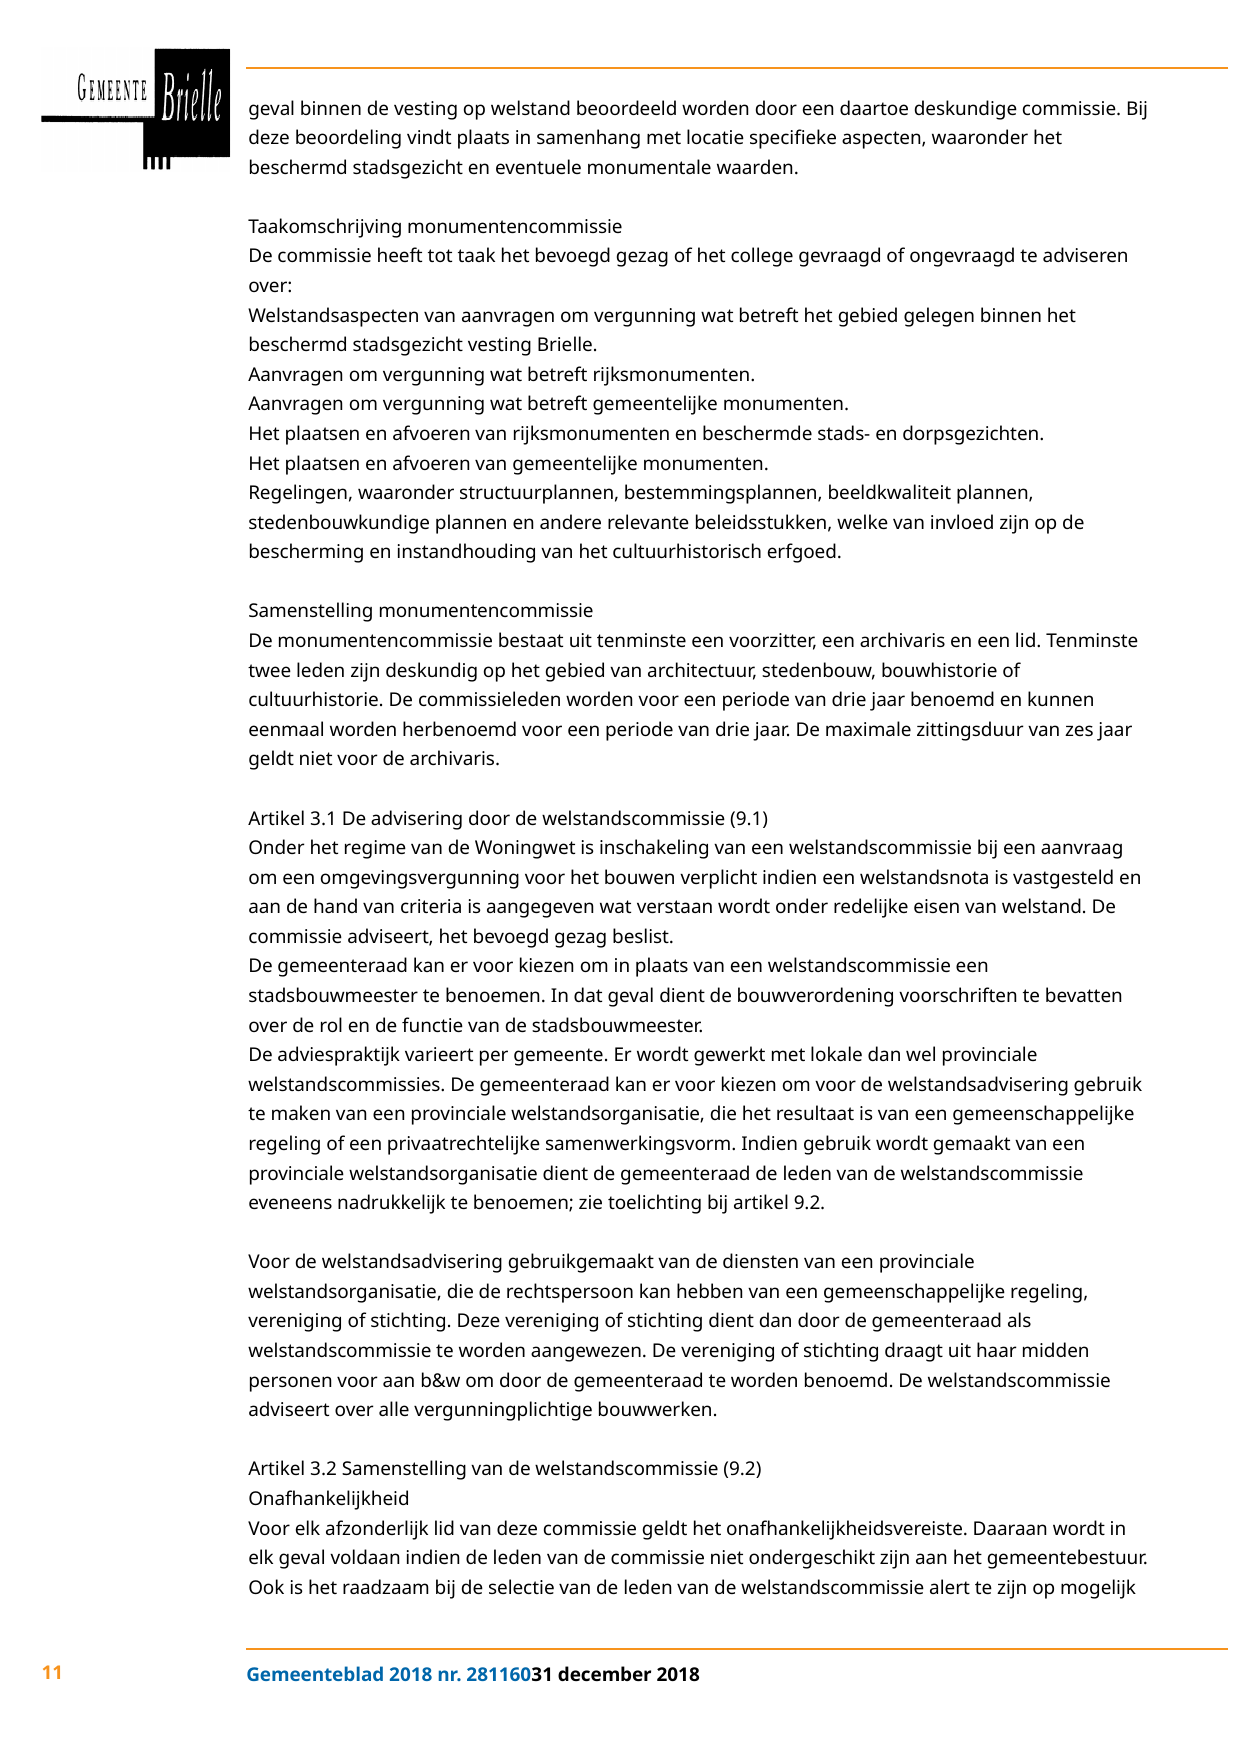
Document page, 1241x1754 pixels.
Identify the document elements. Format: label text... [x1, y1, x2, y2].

text Taakomschrijving monumentencommissie [248, 213, 1152, 239]
text Onafhankelijkheid [248, 1485, 1152, 1511]
text De monumentencommissie bestaat uit tenminste een voorzitter, een archivaris en een lid. Tenminste twee leden zijn deskundig op het gebied van architectuur, stedenbouw, bouwhistorie of cultuurhistorie. De commissieleden worden voor een periode van drie jaar benoemd en kunnen eenmaal worden herbenoemd voor een periode van drie jaar. De maximale zittingsduur van zes jaar geldt niet voor de archivaris. [248, 627, 1152, 771]
text De adviespraktijk varieert per gemeente. Er wordt gewerkt met lokale dan wel provinciale welstandscommissies. De gemeenteraad kan er voor kiezen om voor de welstandsadvisering gebruik te maken van een provinciale welstandsorganisatie, die het resultaat is van een gemeenschappelijke regeling of een privaatrechtelijke samenwerkingsvorm. Indien gebruik wordt gemaakt van een provinciale welstandsorganisatie dient de gemeenteraad de leden van de welstandscommissie eveneens nadrukkelijk te benoemen; zie toelichting bij artikel 9.2. [248, 1041, 1152, 1215]
text Voor elk afzonderlijk lid van deze commissie geldt het onafhankelijkheidsvereiste. Daaraan wordt in elk geval voldaan indien de leden van de commissie niet ondergeschikt zijn aan het gemeentebestuur. Ook is het raadzaam bij de selectie van de leden van de welstandscommissie alert te zijn op mogelijk [248, 1515, 1152, 1600]
text Artikel 3.1 De advisering door de welstandscommissie (9.1) [248, 805, 1152, 831]
text Voor de welstandsadvisering gebruikgemaakt van de diensten van een provinciale welstandsorganisatie, die de rechtspersoon kan hebben van een gemeenschappelijke regeling, vereniging of stichting. Deze vereniging of stichting dient dan door de gemeenteraad als welstandscommissie te worden aangewezen. De vereniging of stichting draagt uit haar midden personen voor aan b&w om door de gemeenteraad te worden benoemd. De welstandscommissie adviseert over alle vergunningplichtige bouwwerken. [248, 1248, 1152, 1422]
text Artikel 3.2 Samenstelling van de welstandscommissie (9.2) [248, 1456, 1152, 1481]
text Samenstelling monumentencommissie [248, 598, 1152, 623]
text Onder het regime van de Woningwet is inschakeling van een welstandscommissie bij een aanvraag om een omgevingsvergunning voor het bouwen verplicht indien een welstandsnota is vastgesteld en aan de hand van criteria is aangegeven wat verstaan wordt onder redelijke eisen van welstand. De commissie adviseert, het bevoegd gezag beslist. [248, 834, 1152, 949]
text Het plaatsen en afvoeren van gemeentelijke monumenten. [248, 450, 1152, 476]
text Aanvragen om vergunning wat betreft rijksmonumenten. [248, 361, 1152, 387]
text Regelingen, waaronder structuurplannen, bestemmingsplannen, beeldkwaliteit plannen, stedenbouwkundige plannen en andere relevante beleidsstukken, welke van invloed zijn op de bescherming en instandhouding van het cultuurhistorisch erfgoed. [248, 479, 1152, 564]
text Het plaatsen en afvoeren van rijksmonumenten en beschermde stads- en dorpsgezichten. [248, 420, 1152, 446]
text De gemeenteraad kan er voor kiezen om in plaats van een welstandscommissie een stadsbouwmeester te benoemen. In dat geval dient de bouwverordening voorschriften te bevatten over de rol en de functie van de stadsbouwmeester. [248, 953, 1152, 1038]
text geval binnen de vesting op welstand beoordeeld worden door een daartoe deskundige commissie. Bij deze beoordeling vindt plaats in samenhang met locatie specifieke aspecten, waaronder het beschermd stadsgezicht en eventuele monumentale waarden. [248, 95, 1152, 180]
text Aanvragen om vergunning wat betreft gemeentelijke monumenten. [248, 391, 1152, 416]
text De commissie heeft tot taak het bevoegd gezag of het college gevraagd of ongevraagd te adviseren over: [248, 243, 1152, 298]
text Welstandsaspecten van aanvragen om vergunning wat betreft het gebied gelegen binnen het beschermd stadsgezicht vesting Brielle. [248, 302, 1152, 357]
picture [41, 47, 231, 172]
